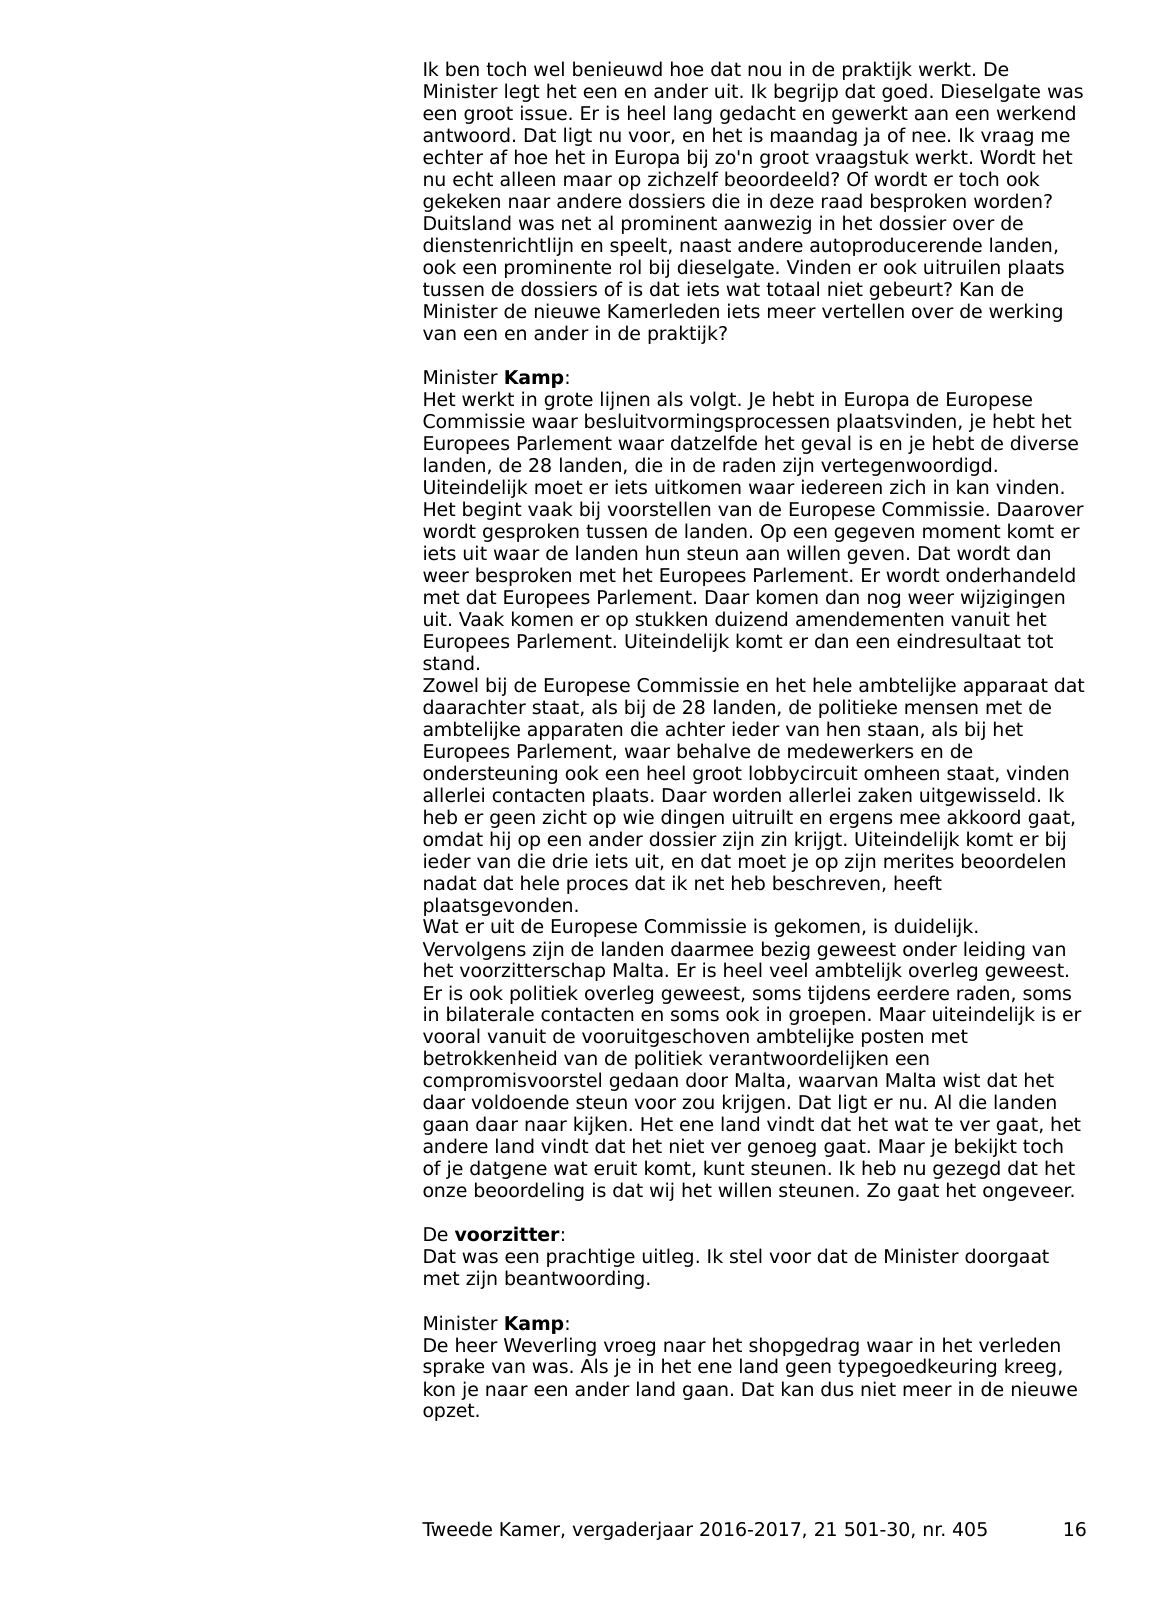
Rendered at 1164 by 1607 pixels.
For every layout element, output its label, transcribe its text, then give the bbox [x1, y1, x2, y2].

text Wat er uit de Europese Commissie is gekomen, is duidelijk. Vervolgens zijn de landen daarmee bezig geweest onder leiding van het voorzitterschap Malta. Er is heel veel ambtelijk overleg geweest. Er is ook politiek overleg geweest, soms tijdens eerdere raden, soms in bilaterale contacten en soms ook in groepen. Maar uiteindelijk is er vooral vanuit de vooruitgeschoven ambtelijke posten met betrokkenheid van de politiek verantwoordelijken een compromisvoorstel gedaan door Malta, waarvan Malta wist dat het daar voldoende steun voor zou krijgen. Dat ligt er nu. Al die landen gaan daar naar kijken. Het ene land vindt dat het wat te ver gaat, het andere land vindt dat het niet ver genoeg gaat. Maar je bekijkt toch of je datgene wat eruit komt, kunt steunen. Ik heb nu gezegd dat het onze beoordeling is dat wij het willen steunen. Zo gaat het ongeveer. [422, 916, 1087, 1202]
text Het werkt in grote lijnen als volgt. Je hebt in Europa de Europese Commissie waar besluitvormingsprocessen plaatsvinden, je hebt het Europees Parlement waar datzelfde het geval is en je hebt de diverse landen, de 28 landen, die in de raden zijn vertegenwoordigd. Uiteindelijk moet er iets uitkomen waar iedereen zich in kan vinden. Het begint vaak bij voorstellen van de Europese Commissie. Daarover wordt gesproken tussen de landen. Op een gegeven moment komt er iets uit waar de landen hun steun aan willen geven. Dat wordt dan weer besproken met het Europees Parlement. Er wordt onderhandeld met dat Europees Parlement. Daar komen dan nog weer wijzigingen uit. Vaak komen er op stukken duizend amendementen vanuit het Europees Parlement. Uiteindelijk komt er dan een eindresultaat tot stand. [422, 389, 1087, 675]
text Minister Kamp: [422, 1312, 1087, 1334]
text Zowel bij de Europese Commissie en het hele ambtelijke apparaat dat daarachter staat, als bij de 28 landen, de politieke mensen met de ambtelijke apparaten die achter ieder van hen staan, als bij het Europees Parlement, waar behalve de medewerkers en de ondersteuning ook een heel groot lobbycircuit omheen staat, vinden allerlei contacten plaats. Daar worden allerlei zaken uitgewisseld. Ik heb er geen zicht op wie dingen uitruilt en ergens mee akkoord gaat, omdat hij op een ander dossier zijn zin krijgt. Uiteindelijk komt er bij ieder van die drie iets uit, en dat moet je op zijn merites beoordelen nadat dat hele proces dat ik net heb beschreven, heeft plaatsgevonden. [422, 675, 1087, 916]
text Dat was een prachtige uitleg. Ik stel voor dat de Minister doorgaat met zijn beantwoording. [422, 1246, 1087, 1290]
text De heer Weverling vroeg naar het shopgedrag waar in het verleden sprake van was. Als je in het ene land geen typegoedkeuring kreeg, kon je naar een ander land gaan. Dat kan dus niet meer in de nieuwe opzet. [422, 1334, 1087, 1422]
text Ik ben toch wel benieuwd hoe dat nou in de praktijk werkt. De Minister legt het een en ander uit. Ik begrijp dat goed. Dieselgate was een groot issue. Er is heel lang gedacht en gewerkt aan een werkend antwoord. Dat ligt nu voor, en het is maandag ja of nee. Ik vraag me echter af hoe het in Europa bij zo'n groot vraagstuk werkt. Wordt het nu echt alleen maar op zichzelf beoordeeld? Of wordt er toch ook gekeken naar andere dossiers die in deze raad besproken worden? Duitsland was net al prominent aanwezig in het dossier over de dienstenrichtlijn en speelt, naast andere autoproducerende landen, ook een prominente rol bij dieselgate. Vinden er ook uitruilen plaats tussen de dossiers of is dat iets wat totaal niet gebeurt? Kan de Minister de nieuwe Kamerleden iets meer vertellen over de werking van een en ander in de praktijk? [422, 59, 1087, 345]
text Minister Kamp: [422, 367, 1087, 389]
text De voorzitter: [422, 1224, 1087, 1246]
